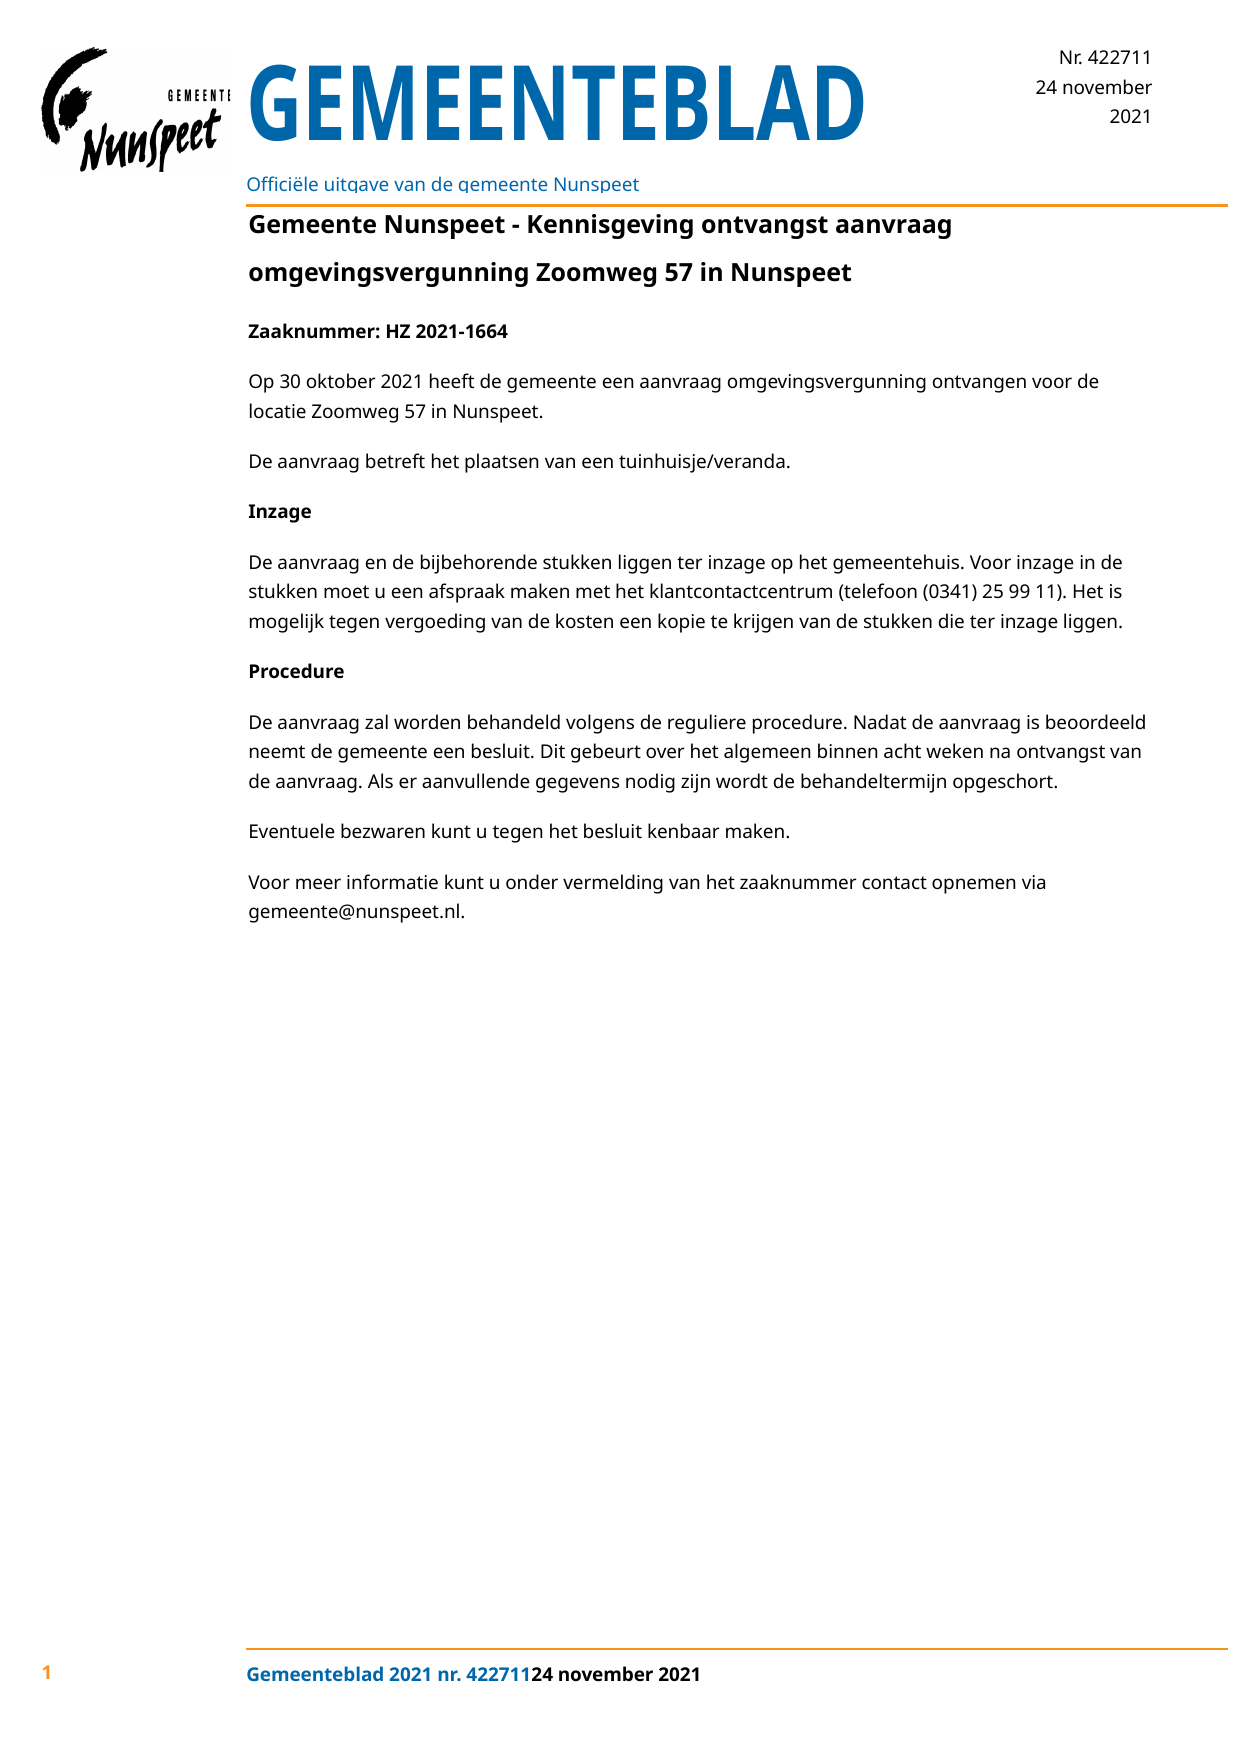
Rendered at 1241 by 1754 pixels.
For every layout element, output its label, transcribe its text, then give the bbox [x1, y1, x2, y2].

text De aanvraag zal worden behandeld volgens de reguliere procedure. Nadat de aanvraag is beoordeeld neemt de gemeente een besluit. Dit gebeurt over het algemeen binnen acht weken na ontvangst van de aanvraag. Als er aanvullende gegevens nodig zijn wordt de behandeltermijn opgeschort. [248, 709, 1152, 794]
text De aanvraag en de bijbehorende stukken liggen ter inzage op het gemeentehuis. Voor inzage in de stukken moet u een afspraak maken met het klantcontactcentrum (telefoon (0341) 25 99 11). Het is mogelijk tegen vergoeding van de kosten een kopie te krijgen van de stukken die ter inzage liggen. [248, 549, 1152, 634]
text Eventuele bezwaren kunt u tegen het besluit kenbaar maken. [248, 819, 1152, 844]
text Voor meer informatie kunt u onder vermelding van het zaaknummer contact opnemen via gemeente@nunspeet.nl. [248, 869, 1152, 924]
picture [41, 47, 231, 172]
text Zaaknummer: HZ 2021-1664 [248, 318, 1152, 344]
text De aanvraag betreft het plaatsen van een tuinhuisje/veranda. [248, 448, 1152, 474]
text Procedure [248, 659, 1152, 684]
text Inzage [248, 499, 1152, 524]
text Op 30 oktober 2021 heeft de gemeente een aanvraag omgevingsvergunning ontvangen voor de locatie Zoomweg 57 in Nunspeet. [248, 368, 1152, 424]
text Gemeente Nunspeet - Kennisgeving ontvangst aanvraag omgevingsvergunning Zoomweg 57 in Nunspeet [248, 207, 1152, 288]
